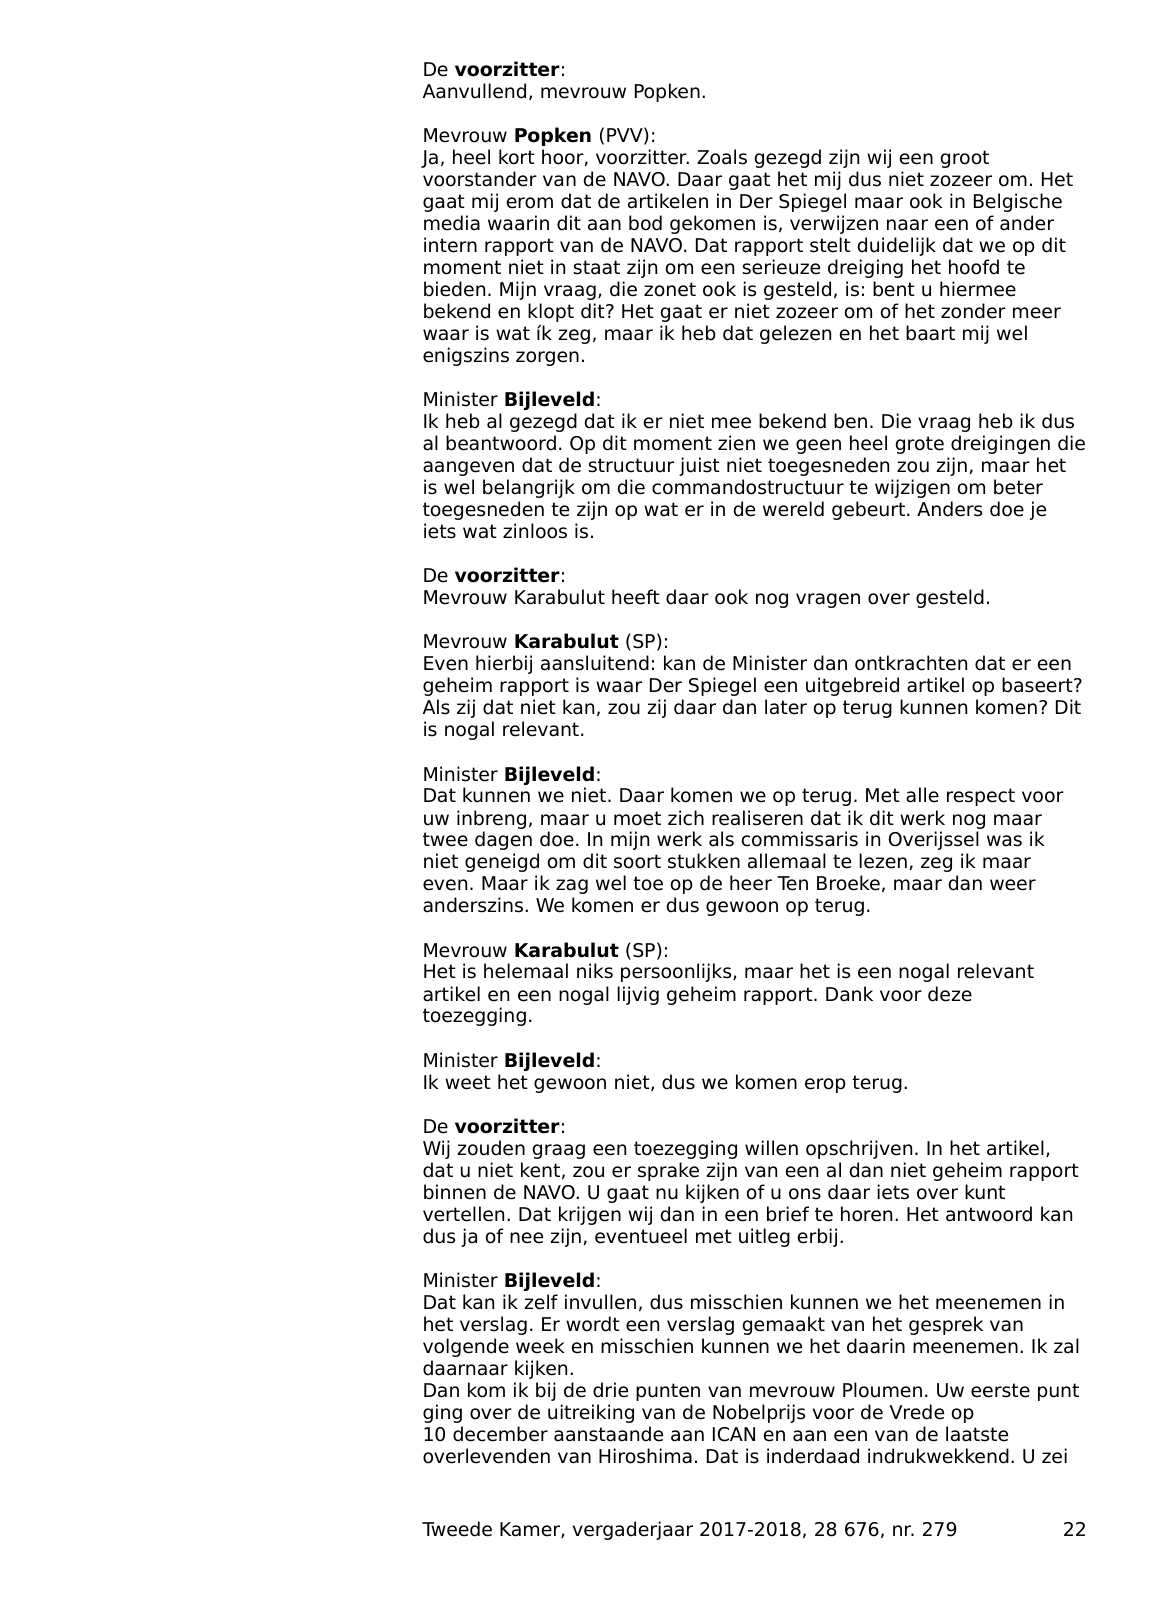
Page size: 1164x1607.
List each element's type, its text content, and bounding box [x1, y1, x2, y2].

text Minister Bijleveld: [422, 1049, 1087, 1072]
text Dan kom ik bij de drie punten van mevrouw Ploumen. Uw eerste punt ging over de uitreiking van de Nobelprijs voor de Vrede op 10 december aanstaande aan ICAN en aan een van de laatste overlevenden van Hiroshima. Dat is inderdaad indrukwekkend. U zei [422, 1380, 1087, 1468]
text Ik weet het gewoon niet, dus we komen erop terug. [422, 1072, 1087, 1093]
text Even hierbij aansluitend: kan de Minister dan ontkrachten dat er een geheim rapport is waar Der Spiegel een uitgebreid artikel op baseert? Als zij dat niet kan, zou zij daar dan later op terug kunnen komen? Dit is nogal relevant. [422, 653, 1087, 741]
text Ja, heel kort hoor, voorzitter. Zoals gezegd zijn wij een groot voorstander van de NAVO. Daar gaat het mij dus niet zozeer om. Het gaat mij erom dat de artikelen in Der Spiegel maar ook in Belgische media waarin dit aan bod gekomen is, verwijzen naar een of ander intern rapport van de NAVO. Dat rapport stelt duidelijk dat we op dit moment niet in staat zijn om een serieuze dreiging het hoofd te bieden. Mijn vraag, die zonet ook is gesteld, is: bent u hiermee bekend en klopt dit? Het gaat er niet zozeer om of het zonder meer waar is wat ík zeg, maar ik heb dat gelezen en het baart mij wel enigszins zorgen. [422, 147, 1087, 367]
text Dat kunnen we niet. Daar komen we op terug. Met alle respect voor uw inbreng, maar u moet zich realiseren dat ik dit werk nog maar twee dagen doe. In mijn werk als commissaris in Overijssel was ik niet geneigd om dit soort stukken allemaal te lezen, zeg ik maar even. Maar ik zag wel toe op de heer Ten Broeke, maar dan weer anderszins. We komen er dus gewoon op terug. [422, 785, 1087, 917]
text Mevrouw Popken (PVV): [422, 125, 1087, 147]
text Ik heb al gezegd dat ik er niet mee bekend ben. Die vraag heb ik dus al beantwoord. Op dit moment zien we geen heel grote dreigingen die aangeven dat de structuur juist niet toegesneden zou zijn, maar het is wel belangrijk om die commandostructuur te wijzigen om beter toegesneden te zijn op wat er in de wereld gebeurt. Anders doe je iets wat zinloos is. [422, 411, 1087, 543]
text Mevrouw Karabulut (SP): [422, 631, 1087, 653]
text Mevrouw Karabulut (SP): [422, 939, 1087, 961]
text Minister Bijleveld: [422, 1270, 1087, 1292]
text Dat kan ik zelf invullen, dus misschien kunnen we het meenemen in het verslag. Er wordt een verslag gemaakt van het gesprek van volgende week en misschien kunnen we het daarin meenemen. Ik zal daarnaar kijken. [422, 1292, 1087, 1380]
text De voorzitter: [422, 59, 1087, 81]
text Mevrouw Karabulut heeft daar ook nog vragen over gesteld. [422, 587, 1087, 609]
text Het is helemaal niks persoonlijks, maar het is een nogal relevant artikel en een nogal lijvig geheim rapport. Dank voor deze toezegging. [422, 961, 1087, 1027]
text Minister Bijleveld: [422, 389, 1087, 411]
text De voorzitter: [422, 565, 1087, 587]
text Aanvullend, mevrouw Popken. [422, 81, 1087, 103]
text De voorzitter: [422, 1116, 1087, 1138]
text Wij zouden graag een toezegging willen opschrijven. In het artikel, dat u niet kent, zou er sprake zijn van een al dan niet geheim rapport binnen de NAVO. U gaat nu kijken of u ons daar iets over kunt vertellen. Dat krijgen wij dan in een brief te horen. Het antwoord kan dus ja of nee zijn, eventueel met uitleg erbij. [422, 1138, 1087, 1248]
text Minister Bijleveld: [422, 763, 1087, 785]
